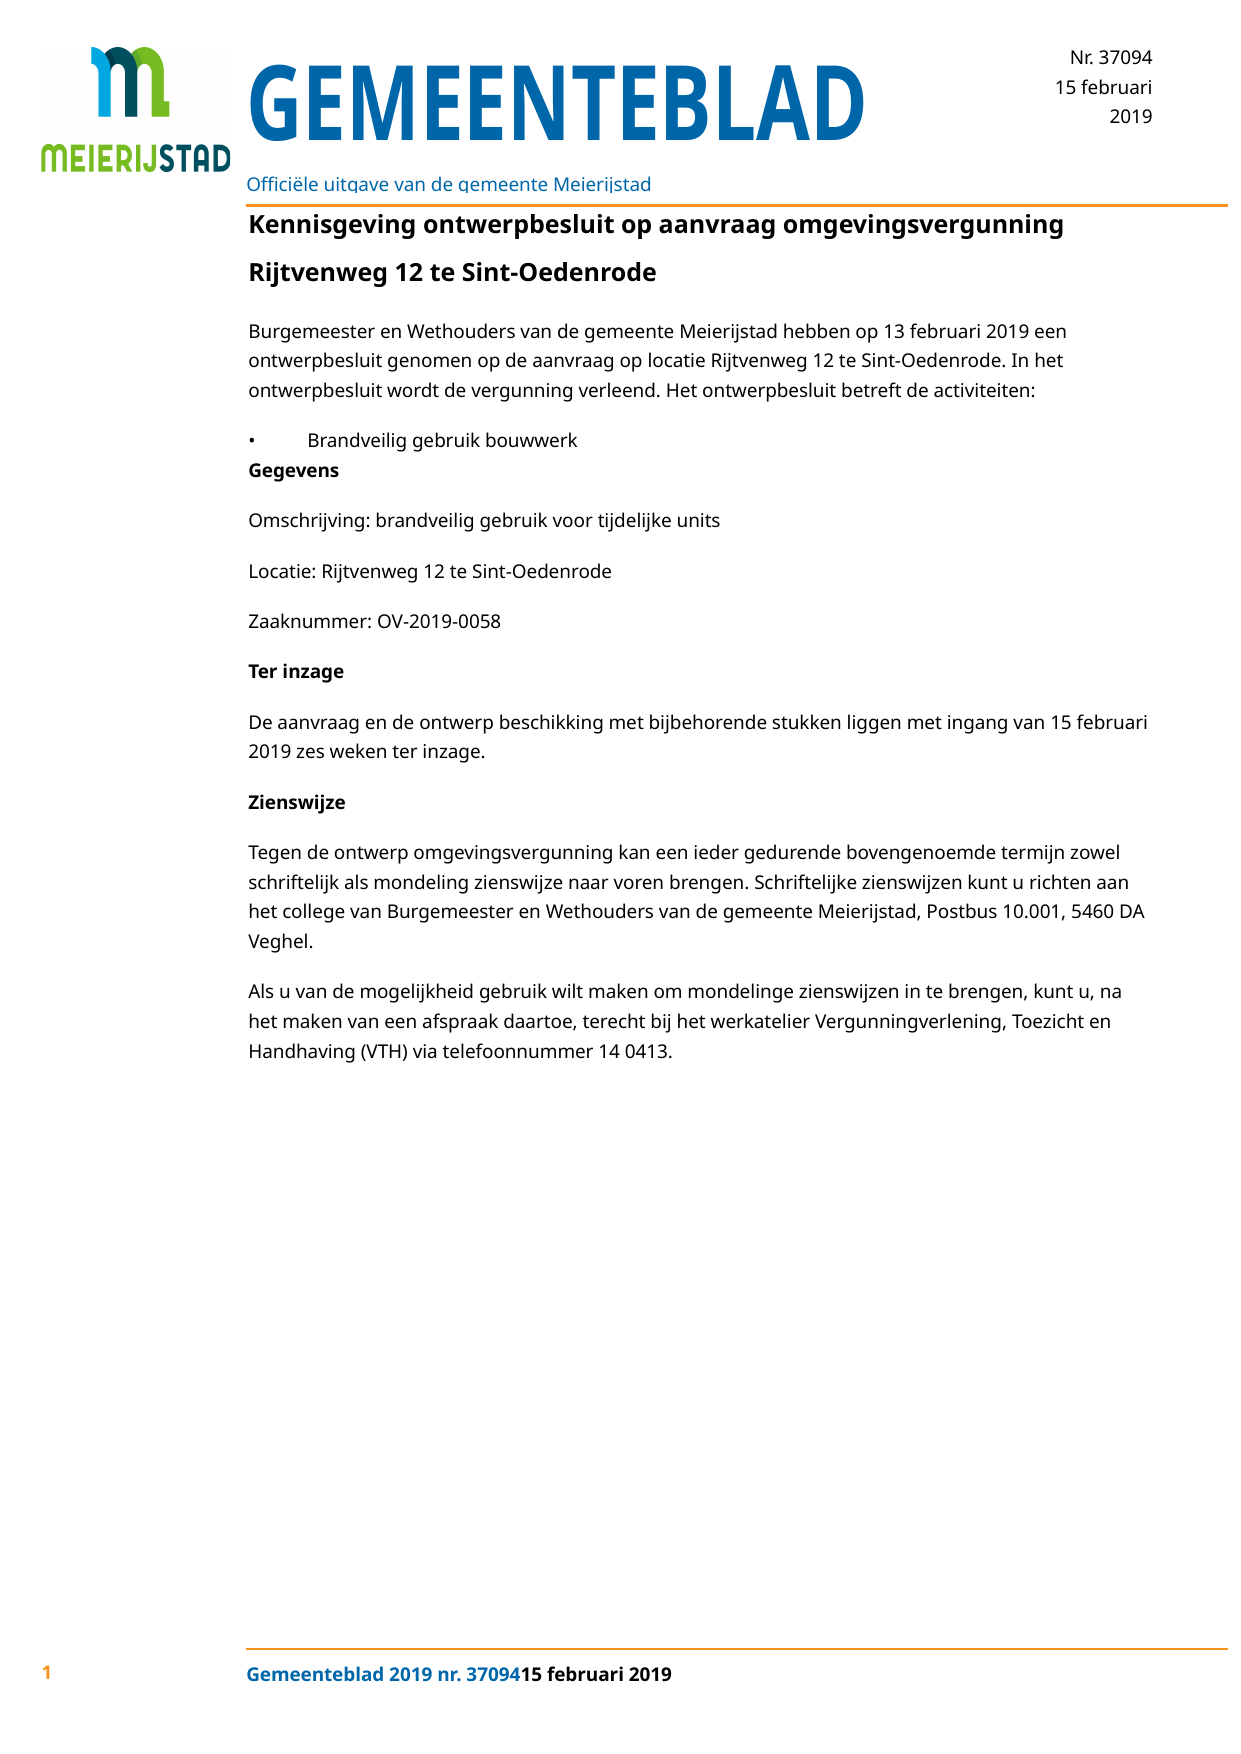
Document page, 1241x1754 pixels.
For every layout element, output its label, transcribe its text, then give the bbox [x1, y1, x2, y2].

text Locatie: Rijtvenweg 12 te Sint-Oedenrode [248, 558, 1152, 584]
list Brandveilig gebruik bouwwerk [248, 427, 1152, 453]
text Omschrijving: brandveilig gebruik voor tijdelijke units [248, 507, 1152, 533]
text Kennisgeving ontwerpbesluit op aanvraag omgevingsvergunning Rijtvenweg 12 te Sint-Oedenrode [248, 207, 1152, 288]
text Burgemeester en Wethouders van de gemeente Meierijstad hebben op 13 februari 2019 een ontwerpbesluit genomen op de aanvraag op locatie Rijtvenweg 12 te Sint-Oedenrode. In het ontwerpbesluit wordt de vergunning verleend. Het ontwerpbesluit betreft de activiteiten: [248, 318, 1152, 403]
text Gegevens [248, 457, 1152, 483]
picture [41, 47, 231, 172]
text Tegen de ontwerp omgevingsvergunning kan een ieder gedurende bovengenoemde termijn zowel schriftelijk als mondeling zienswijze naar voren brengen. Schriftelijke zienswijzen kunt u richten aan het college van Burgemeester en Wethouders van de gemeente Meierijstad, Postbus 10.001, 5460 DA Veghel. [248, 839, 1152, 954]
text De aanvraag en de ontwerp beschikking met bijbehorende stukken liggen met ingang van 15 februari 2019 zes weken ter inzage. [248, 709, 1152, 764]
text Als u van de mogelijkheid gebruik wilt maken om mondelinge zienswijzen in te brengen, kunt u, na het maken van een afspraak daartoe, terecht bij het werkatelier Vergunningverlening, Toezicht en Handhaving (VTH) via telefoonnummer 14 0413. [248, 979, 1152, 1064]
text Zaaknummer: OV-2019-0058 [248, 608, 1152, 634]
text Ter inzage [248, 659, 1152, 684]
text Zienswijze [248, 789, 1152, 815]
